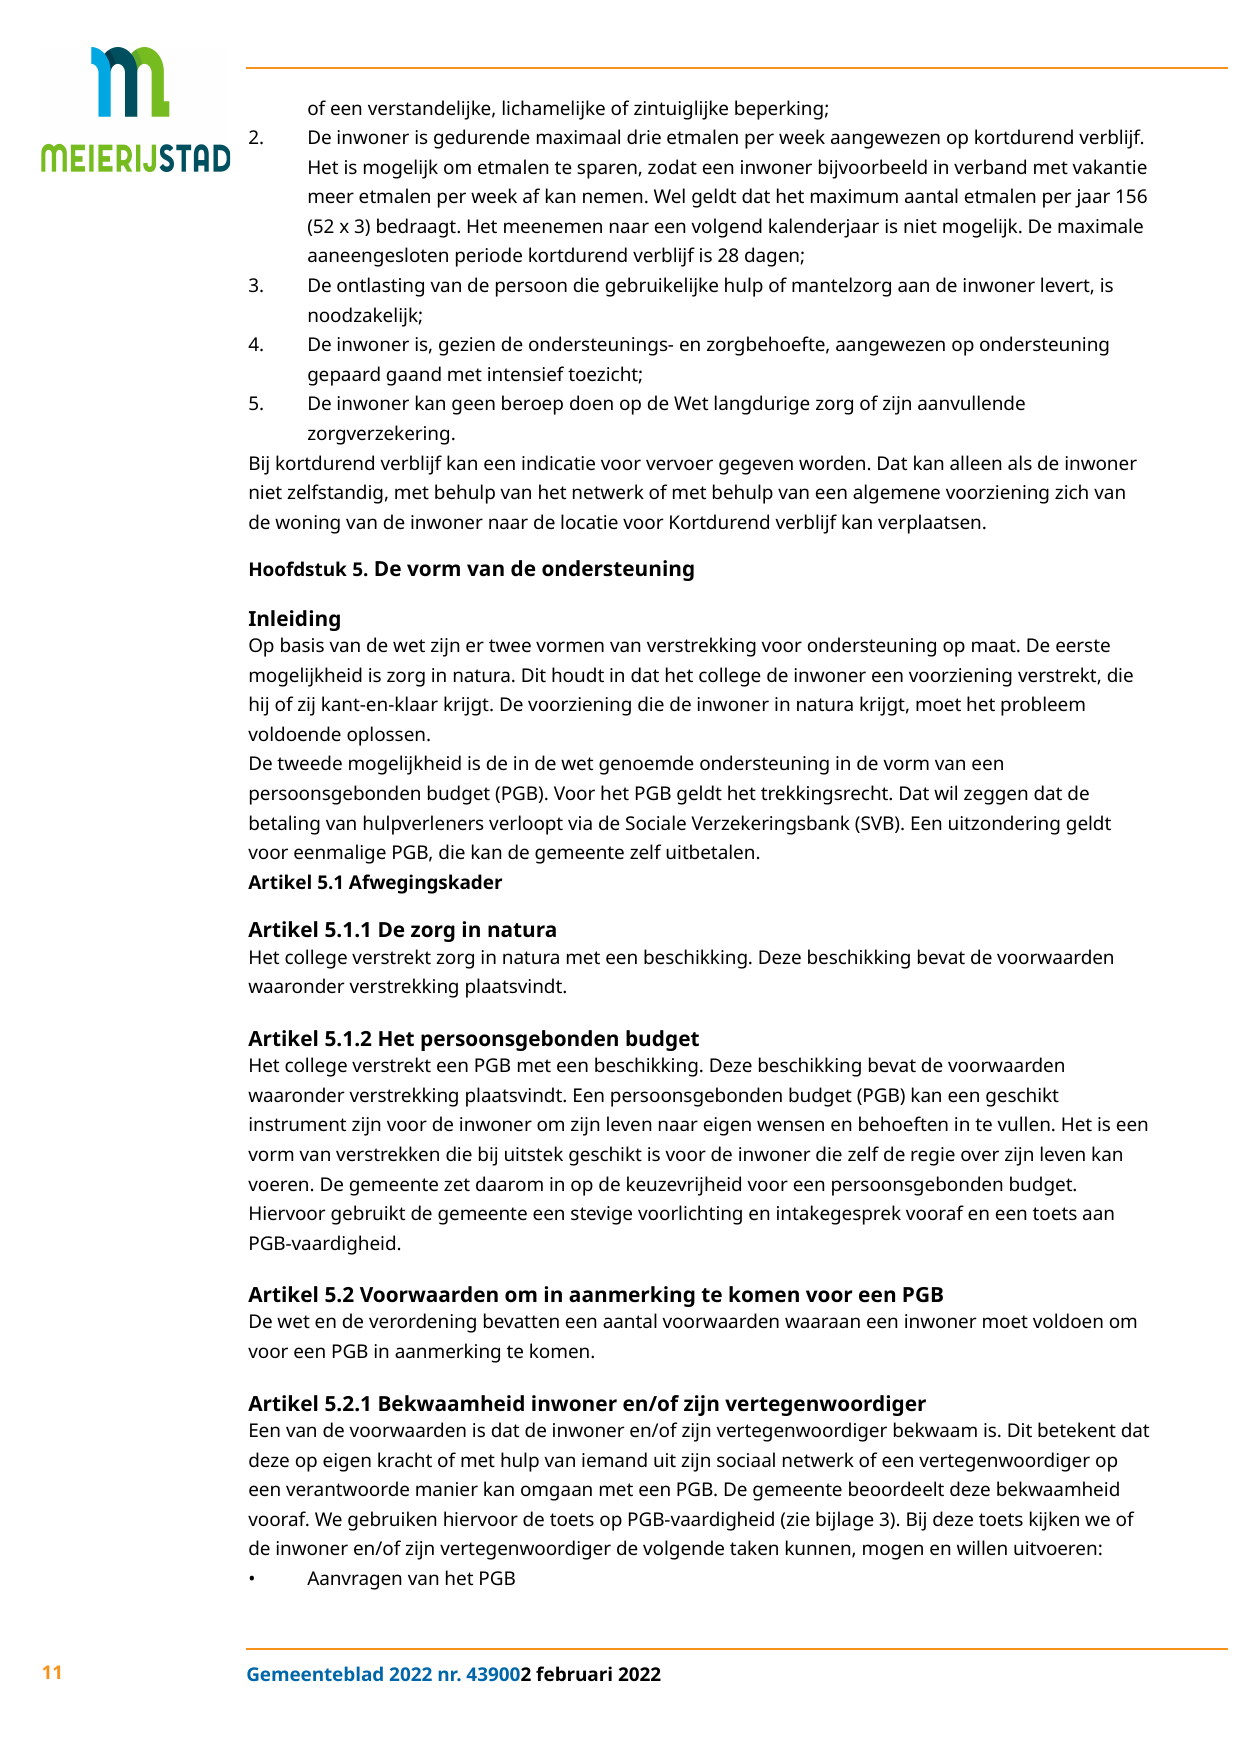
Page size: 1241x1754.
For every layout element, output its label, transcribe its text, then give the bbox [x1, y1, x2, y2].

text Bij kortdurend verblijf kan een indicatie voor vervoer gegeven worden. Dat kan alleen als de inwoner niet zelfstandig, met behulp van het netwerk of met behulp van een algemene voorziening zich van de woning van de inwoner naar de locatie voor Kortdurend verblijf kan verplaatsen. [248, 450, 1152, 535]
list De inwoner is gedurende maximaal drie etmalen per week aangewezen op kortdurend verblijf. Het is mogelijk om etmalen te sparen, zodat een inwoner bijvoorbeeld in verband met vakantie meer etmalen per week af kan nemen. Wel geldt dat het maximum aantal etmalen per jaar 156 (52 x 3) bedraagt. Het meenemen naar een volgend kalenderjaar is niet mogelijk. De maximale aaneengesloten periode kortdurend verblijf is 28 dagen; [248, 124, 1152, 268]
text Inleiding [248, 604, 1152, 632]
list Aanvragen van het PGB [248, 1565, 1152, 1591]
text Artikel 5.1 Afwegingskader [248, 869, 1152, 895]
text De tweede mogelijkheid is de in de wet genoemde ondersteuning in de vorm van een persoonsgebonden budget (PGB). Voor het PGB geldt het trekkingsrecht. Dat wil zeggen dat de betaling van hulpverleners verloopt via de Sociale Verzekeringsbank (SVB). Een uitzondering geldt voor eenmalige PGB, die kan de gemeente zelf uitbetalen. [248, 751, 1152, 865]
text Op basis van de wet zijn er twee vormen van verstrekking voor ondersteuning op maat. De eerste mogelijkheid is zorg in natura. Dit houdt in dat het college de inwoner een voorziening verstrekt, die hij of zij kant-en-klaar krijgt. De voorziening die de inwoner in natura krijgt, moet het probleem voldoende oplossen. [248, 632, 1152, 747]
text Hoofdstuk 5. De vorm van de ondersteuning [248, 554, 1152, 583]
list De inwoner is, gezien de ondersteunings- en zorgbehoefte, aangewezen op ondersteuning gepaard gaand met intensief toezicht; [248, 331, 1152, 387]
list of een verstandelijke, lichamelijke of zintuiglijke beperking; [248, 95, 1152, 121]
picture [41, 47, 231, 172]
text De wet en de verordening bevatten een aantal voorwaarden waaraan een inwoner moet voldoen om voor een PGB in aanmerking te komen. [248, 1309, 1152, 1364]
text Artikel 5.2.1 Bekwaamheid inwoner en/of zijn vertegenwoordiger [248, 1389, 1152, 1417]
text Artikel 5.1.1 De zorg in natura [248, 916, 1152, 944]
text Artikel 5.2 Voorwaarden om in aanmerking te komen voor een PGB [248, 1280, 1152, 1309]
text Het college verstrekt een PGB met een beschikking. Deze beschikking bevat de voorwaarden waaronder verstrekking plaatsvindt. Een persoonsgebonden budget (PGB) kan een geschikt instrument zijn voor de inwoner om zijn leven naar eigen wensen en behoeften in te vullen. Het is een vorm van verstrekken die bij uitstek geschikt is voor de inwoner die zelf de regie over zijn leven kan voeren. De gemeente zet daarom in op de keuzevrijheid voor een persoonsgebonden budget. Hiervoor gebruikt de gemeente een stevige voorlichting en intakegesprek vooraf en een toets aan PGB-vaardigheid. [248, 1052, 1152, 1256]
list De ontlasting van de persoon die gebruikelijke hulp of mantelzorg aan de inwoner levert, is noodzakelijk; [248, 272, 1152, 328]
text Een van de voorwaarden is dat de inwoner en/of zijn vertegenwoordiger bekwaam is. Dit betekent dat deze op eigen kracht of met hulp van iemand uit zijn sociaal netwerk of een vertegenwoordiger op een verantwoorde manier kan omgaan met een PGB. De gemeente beoordeelt deze bekwaamheid vooraf. We gebruiken hiervoor de toets op PGB-vaardigheid (zie bijlage 3). Bij deze toets kijken we of de inwoner en/of zijn vertegenwoordiger de volgende taken kunnen, mogen en willen uitvoeren: [248, 1417, 1152, 1561]
text Artikel 5.1.2 Het persoonsgebonden budget [248, 1024, 1152, 1052]
list De inwoner kan geen beroep doen op de Wet langdurige zorg of zijn aanvullende zorgverzekering. [248, 391, 1152, 446]
text Het college verstrekt zorg in natura met een beschikking. Deze beschikking bevat de voorwaarden waaronder verstrekking plaatsvindt. [248, 944, 1152, 999]
